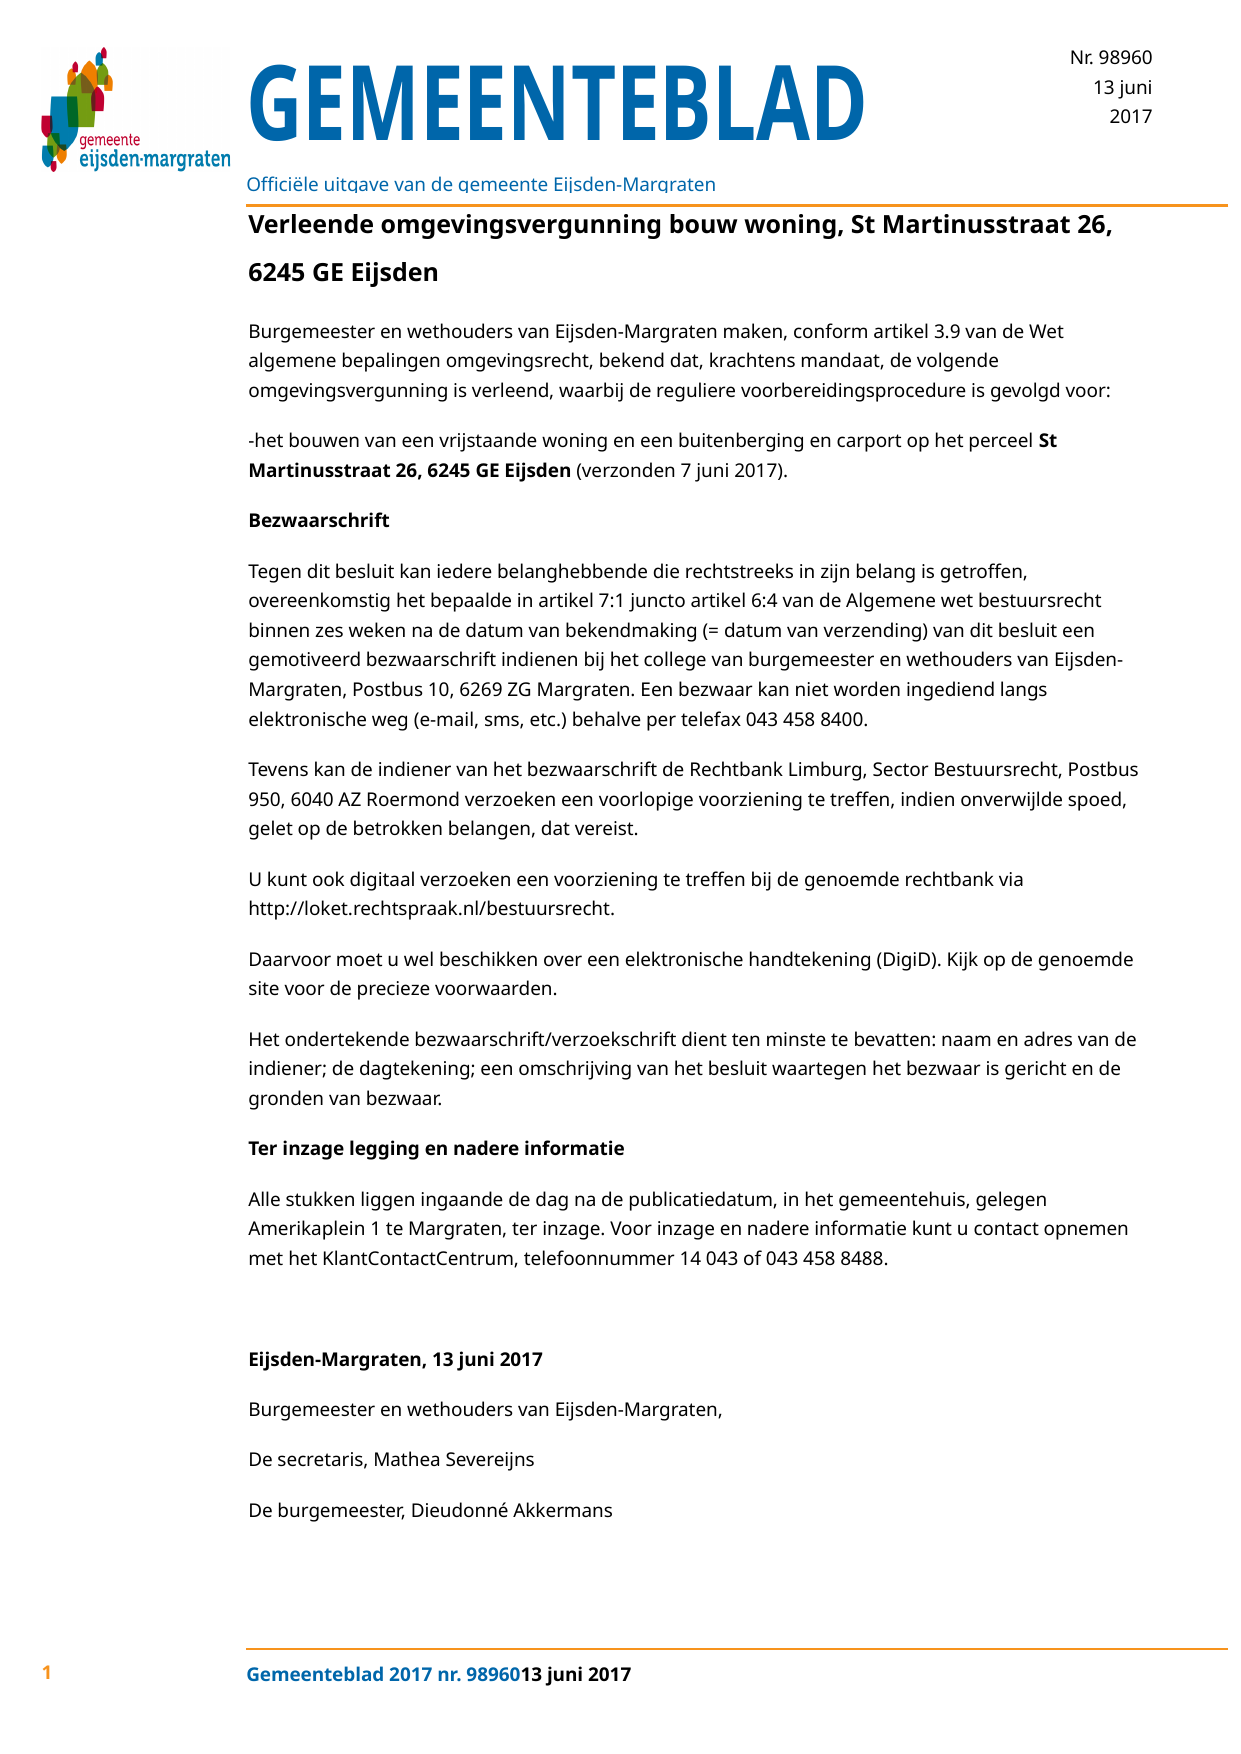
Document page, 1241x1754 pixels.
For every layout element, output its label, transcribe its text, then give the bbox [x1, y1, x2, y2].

text Bezwaarschrift [248, 507, 1152, 533]
picture [41, 47, 231, 172]
text Tegen dit besluit kan iedere belanghebbende die rechtstreeks in zijn belang is getroffen, overeenkomstig het bepaalde in artikel 7:1 juncto artikel 6:4 van de Algemene wet bestuursrecht binnen zes weken na de datum van bekendmaking (= datum van verzending) van dit besluit een gemotiveerd bezwaarschrift indienen bij het college van burgemeester en wethouders van Eijsden-Margraten, Postbus 10, 6269 ZG Margraten. Een bezwaar kan niet worden ingediend langs elektronische weg (e-mail, sms, etc.) behalve per telefax 043 458 8400. [248, 558, 1152, 732]
text Burgemeester en wethouders van Eijsden-Margraten, [248, 1396, 1152, 1422]
text U kunt ook digitaal verzoeken een voorziening te treffen bij de genoemde rechtbank via http://loket.rechtspraak.nl/bestuursrecht. [248, 866, 1152, 921]
text Burgemeester en wethouders van Eijsden-Margraten maken, conform artikel 3.9 van de Wet algemene bepalingen omgevingsrecht, bekend dat, krachtens mandaat, de volgende omgevingsvergunning is verleend, waarbij de reguliere voorbereidingsprocedure is gevolgd voor: [248, 318, 1152, 403]
text Daarvoor moet u wel beschikken over een elektronische handtekening (DigiD). Kijk op de genoemde site voor de precieze voorwaarden. [248, 946, 1152, 1001]
text Tevens kan de indiener van het bezwaarschrift de Rechtbank Limburg, Sector Bestuursrecht, Postbus 950, 6040 AZ Roermond verzoeken een voorlopige voorziening te treffen, indien onverwijlde spoed, gelet op de betrokken belangen, dat vereist. [248, 756, 1152, 841]
text De secretaris, Mathea Severeijns [248, 1447, 1152, 1472]
text Het ondertekende bezwaarschrift/verzoekschrift dient ten minste te bevatten: naam en adres van de indiener; de dagtekening; een omschrijving van het besluit waartegen het bezwaar is gericht en de gronden van bezwaar. [248, 1026, 1152, 1111]
text -het bouwen van een vrijstaande woning en een buitenberging en carport op het perceel St Martinusstraat 26, 6245 GE Eijsden (verzonden 7 juni 2017). [248, 427, 1152, 483]
text Ter inzage legging en nadere informatie [248, 1135, 1152, 1161]
text Alle stukken liggen ingaande de dag na de publicatiedatum, in het gemeentehuis, gelegen Amerikaplein 1 te Margraten, ter inzage. Voor inzage en nadere informatie kunt u contact opnemen met het KlantContactCentrum, telefoonnummer 14 043 of 043 458 8488. [248, 1186, 1152, 1271]
text Eijsden-Margraten, 13 juni 2017 [248, 1346, 1152, 1372]
text Verleende omgevingsvergunning bouw woning, St Martinusstraat 26, 6245 GE Eijsden [248, 207, 1152, 288]
text De burgemeester, Dieudonné Akkermans [248, 1497, 1152, 1523]
